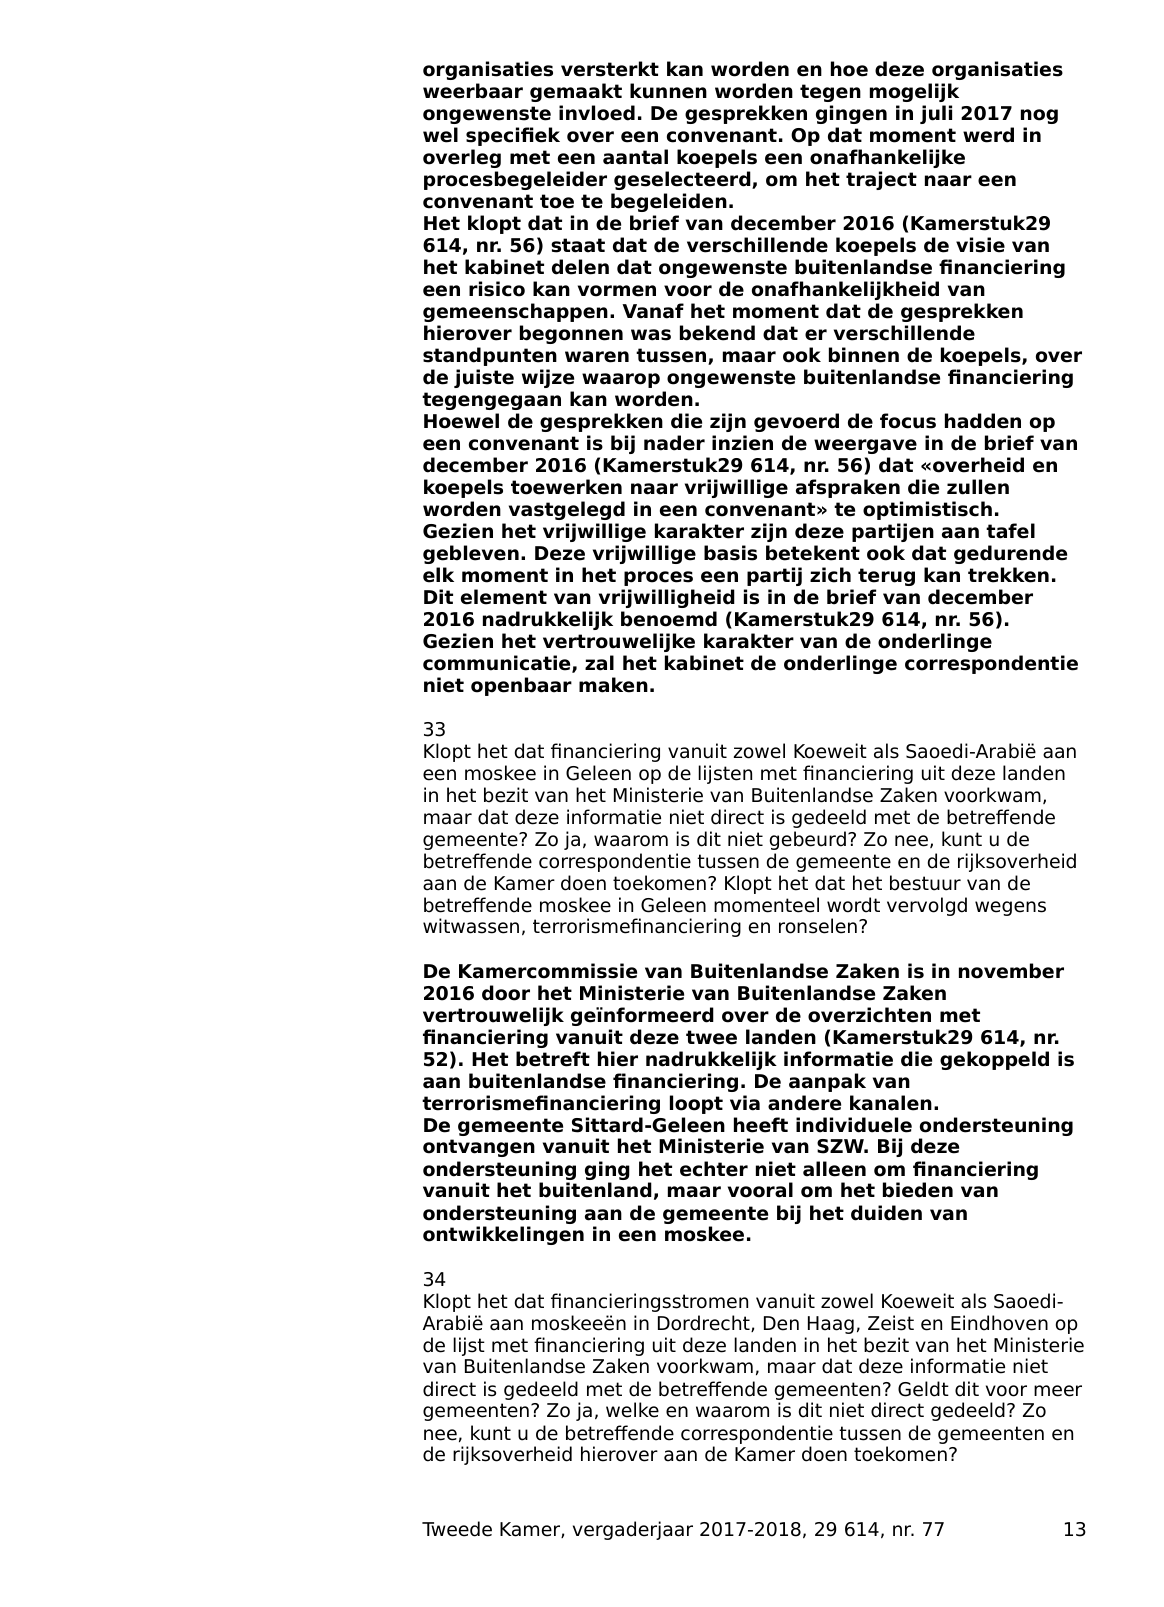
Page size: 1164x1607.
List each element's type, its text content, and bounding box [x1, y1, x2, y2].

text Hoewel de gesprekken die zijn gevoerd de focus hadden op een convenant is bij nader inzien de weergave in de brief van december 2016 (Kamerstuk29 614, nr. 56) dat «overheid en koepels toewerken naar vrijwillige afspraken die zullen worden vastgelegd in een convenant» te optimistisch. [422, 411, 1087, 521]
text 33 [422, 719, 1087, 741]
text De Kamercommissie van Buitenlandse Zaken is in november 2016 door het Ministerie van Buitenlandse Zaken vertrouwelijk geïnformeerd over de overzichten met financiering vanuit deze twee landen (Kamerstuk29 614, nr. 52). Het betreft hier nadrukkelijk informatie die gekoppeld is aan buitenlandse financiering. De aanpak van terrorismefinanciering loopt via andere kanalen. [422, 961, 1087, 1114]
text 34 [422, 1268, 1087, 1291]
text De gemeente Sittard-Geleen heeft individuele ondersteuning ontvangen vanuit het Ministerie van SZW. Bij deze ondersteuning ging het echter niet alleen om financiering vanuit het buitenland, maar vooral om het bieden van ondersteuning aan de gemeente bij het duiden van ontwikkelingen in een moskee. [422, 1114, 1087, 1246]
text Gezien het vrijwillige karakter zijn deze partijen aan tafel gebleven. Deze vrijwillige basis betekent ook dat gedurende elk moment in het proces een partij zich terug kan trekken. Dit element van vrijwilligheid is in de brief van december 2016 nadrukkelijk benoemd (Kamerstuk29 614, nr. 56). [422, 521, 1087, 631]
text Klopt het dat financieringsstromen vanuit zowel Koeweit als Saoedi-Arabië aan moskeeën in Dordrecht, Den Haag, Zeist en Eindhoven op de lijst met financiering uit deze landen in het bezit van het Ministerie van Buitenlandse Zaken voorkwam, maar dat deze informatie niet direct is gedeeld met de betreffende gemeenten? Geldt dit voor meer gemeenten? Zo ja, welke en waarom is dit niet direct gedeeld? Zo nee, kunt u de betreffende correspondentie tussen de gemeenten en de rijksoverheid hierover aan de Kamer doen toekomen? [422, 1291, 1087, 1466]
text organisaties versterkt kan worden en hoe deze organisaties weerbaar gemaakt kunnen worden tegen mogelijk ongewenste invloed. De gesprekken gingen in juli 2017 nog wel specifiek over een convenant. Op dat moment werd in overleg met een aantal koepels een onafhankelijke procesbegeleider geselecteerd, om het traject naar een convenant toe te begeleiden. [422, 59, 1087, 213]
text Klopt het dat financiering vanuit zowel Koeweit als Saoedi-Arabië aan een moskee in Geleen op de lijsten met financiering uit deze landen in het bezit van het Ministerie van Buitenlandse Zaken voorkwam, maar dat deze informatie niet direct is gedeeld met de betreffende gemeente? Zo ja, waarom is dit niet gebeurd? Zo nee, kunt u de betreffende correspondentie tussen de gemeente en de rijksoverheid aan de Kamer doen toekomen? Klopt het dat het bestuur van de betreffende moskee in Geleen momenteel wordt vervolgd wegens witwassen, terrorismefinanciering en ronselen? [422, 741, 1087, 938]
text Gezien het vertrouwelijke karakter van de onderlinge communicatie, zal het kabinet de onderlinge correspondentie niet openbaar maken. [422, 631, 1087, 696]
text Het klopt dat in de brief van december 2016 (Kamerstuk29 614, nr. 56) staat dat de verschillende koepels de visie van het kabinet delen dat ongewenste buitenlandse financiering een risico kan vormen voor de onafhankelijkheid van gemeenschappen. Vanaf het moment dat de gesprekken hierover begonnen was bekend dat er verschillende standpunten waren tussen, maar ook binnen de koepels, over de juiste wijze waarop ongewenste buitenlandse financiering tegengegaan kan worden. [422, 213, 1087, 411]
